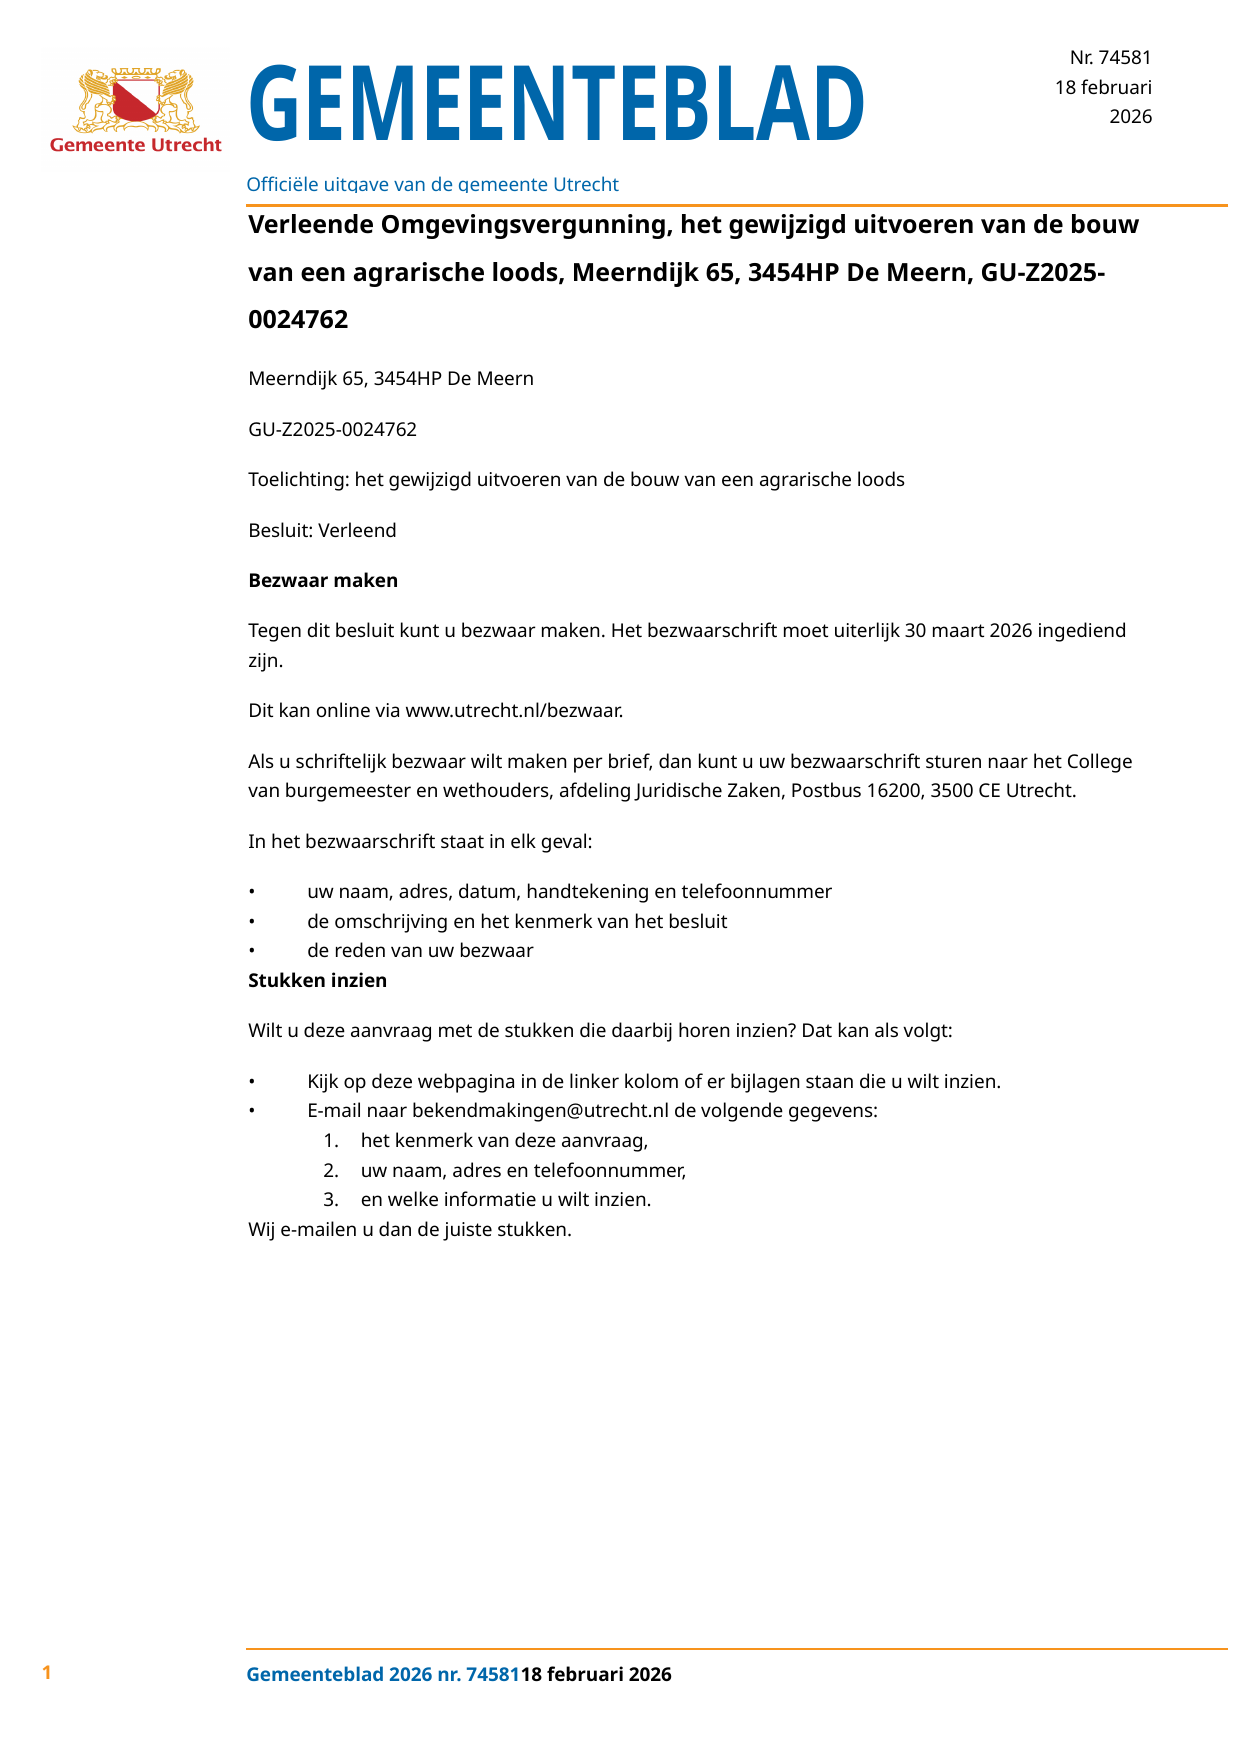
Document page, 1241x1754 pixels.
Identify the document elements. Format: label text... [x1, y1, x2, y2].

text Wij e-mailen u dan de juiste stukken. [248, 1216, 1152, 1242]
list uw naam, adres en telefoonnummer, [323, 1157, 1152, 1182]
list E-mail naar bekendmakingen@utrecht.nl de volgende gegevens: [248, 1098, 1152, 1123]
list en welke informatie u wilt inzien. [323, 1186, 1152, 1212]
text Toelichting: het gewijzigd uitvoeren van de bouw van een agrarische loods [248, 466, 1152, 492]
text Bezwaar maken [248, 567, 1152, 593]
text GU-Z2025-0024762 [248, 416, 1152, 442]
list Kijk op deze webpagina in de linker kolom of er bijlagen staan die u wilt inzien. [248, 1068, 1152, 1094]
text Dit kan online via www.utrecht.nl/bezwaar. [248, 698, 1152, 723]
picture [41, 47, 231, 172]
text Stukken inzien [248, 967, 1152, 993]
text Meerndijk 65, 3454HP De Meern [248, 366, 1152, 391]
text Wilt u deze aanvraag met de stukken die daarbij horen inzien? Dat kan als volgt: [248, 1018, 1152, 1043]
text Verleende Omgevingsvergunning, het gewijzigd uitvoeren van de bouw van een agrarische loods, Meerndijk 65, 3454HP De Meern, GU-Z2025-0024762 [248, 207, 1152, 336]
text In het bezwaarschrift staat in elk geval: [248, 828, 1152, 854]
list uw naam, adres, datum, handtekening en telefoonnummer [248, 878, 1152, 904]
list het kenmerk van deze aanvraag, [323, 1127, 1152, 1153]
text Als u schriftelijk bezwaar wilt maken per brief, dan kunt u uw bezwaarschrift sturen naar het College van burgemeester en wethouders, afdeling Juridische Zaken, Postbus 16200, 3500 CE Utrecht. [248, 748, 1152, 803]
list de omschrijving en het kenmerk van het besluit [248, 908, 1152, 934]
text Tegen dit besluit kunt u bezwaar maken. Het bezwaarschrift moet uiterlijk 30 maart 2026 ingediend zijn. [248, 618, 1152, 673]
text Besluit: Verleend [248, 517, 1152, 542]
list de reden van uw bezwaar [248, 938, 1152, 963]
